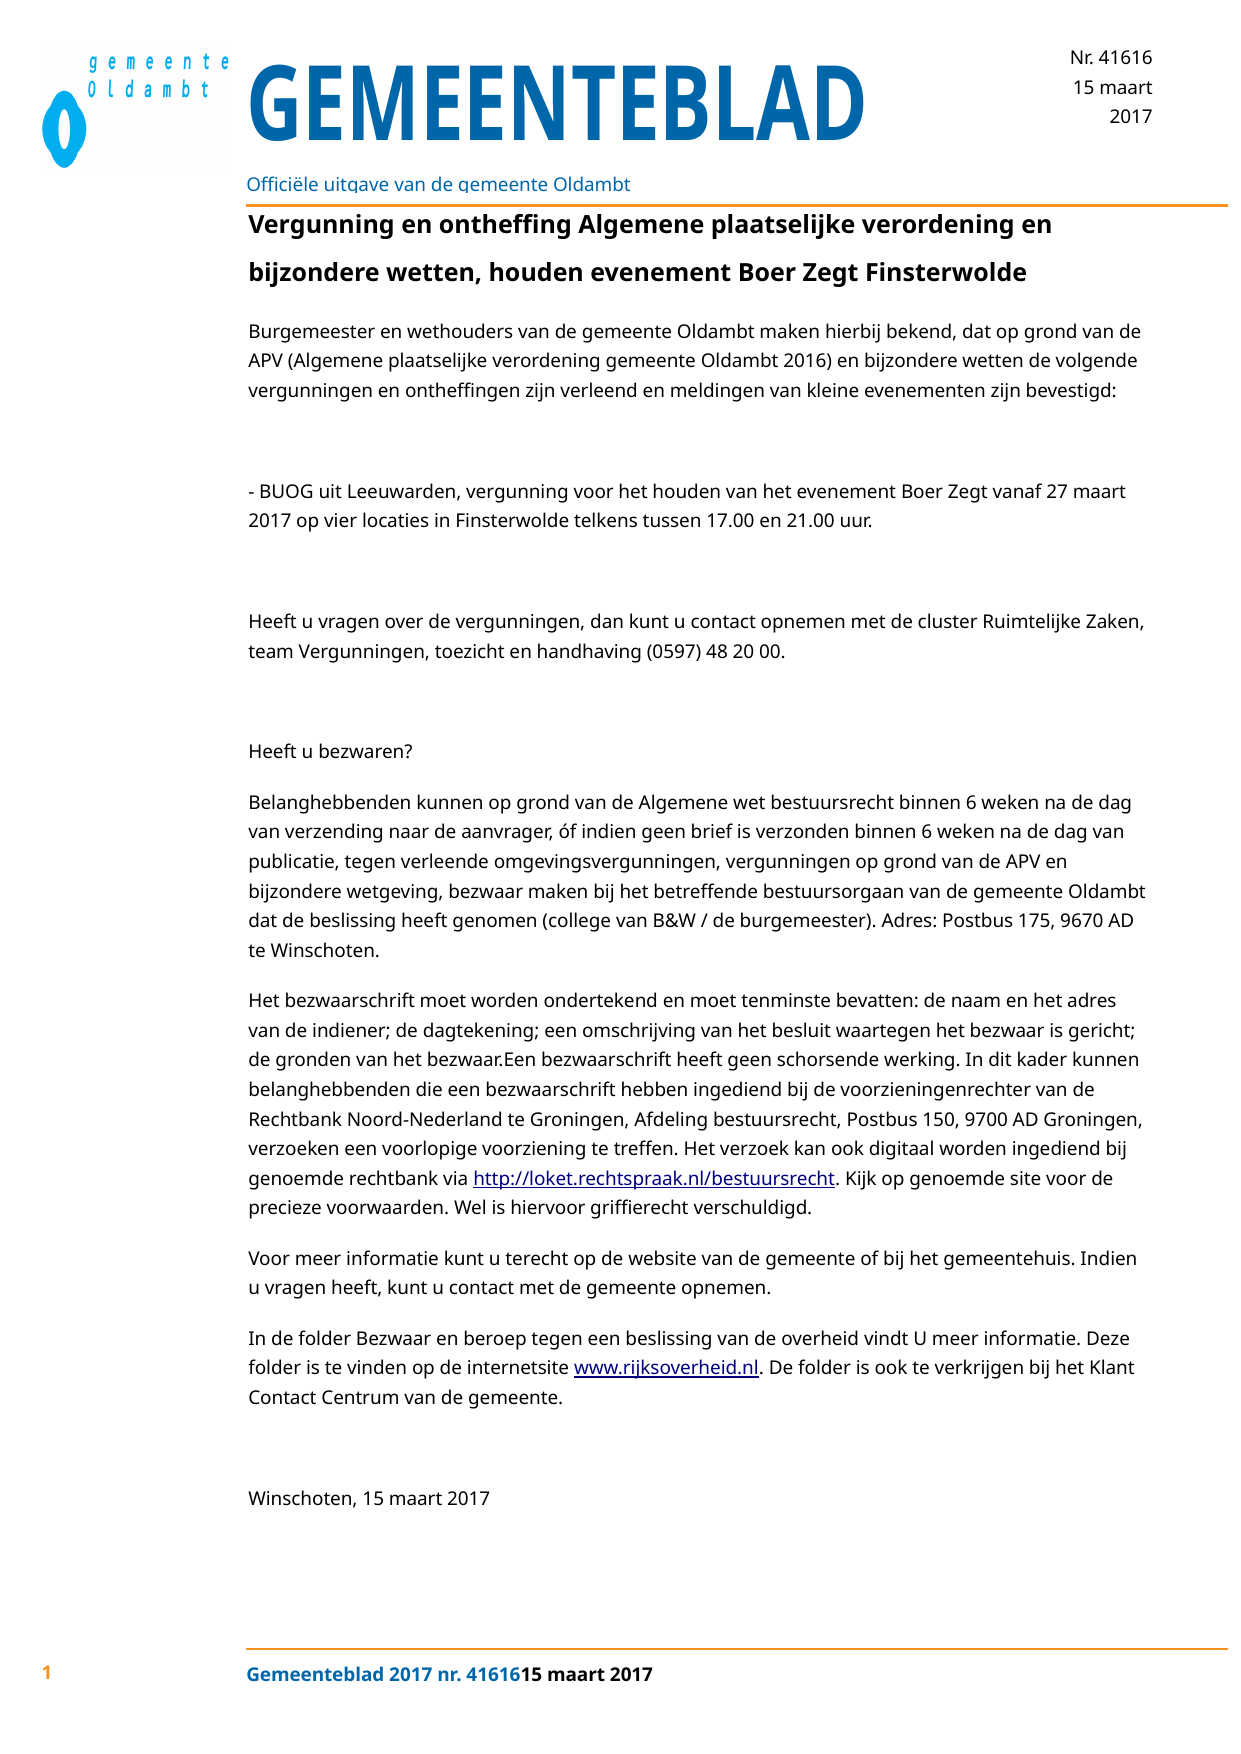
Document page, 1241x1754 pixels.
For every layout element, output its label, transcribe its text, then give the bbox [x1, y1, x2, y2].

text Vergunning en ontheffing Algemene plaatselijke verordening en bijzondere wetten, houden evenement Boer Zegt Finsterwolde [248, 207, 1152, 288]
text Burgemeester en wethouders van de gemeente Oldambt maken hierbij bekend, dat op grond van de APV (Algemene plaatselijke verordening gemeente Oldambt 2016) en bijzondere wetten de volgende vergunningen en ontheffingen zijn verleend en meldingen van kleine evenementen zijn bevestigd: [248, 318, 1152, 403]
text In de folder Bezwaar en beroep tegen een beslissing van de overheid vindt U meer informatie. Deze folder is te vinden op de internetsite www.rijksoverheid.nl. De folder is ook te verkrijgen bij het Klant Contact Centrum van de gemeente. [248, 1325, 1152, 1410]
text Belanghebbenden kunnen op grond van de Algemene wet bestuursrecht binnen 6 weken na de dag van verzending naar de aanvrager, óf indien geen brief is verzonden binnen 6 weken na de dag van publicatie, tegen verleende omgevingsvergunningen, vergunningen op grond van de APV en bijzondere wetgeving, bezwaar maken bij het betreffende bestuursorgaan van de gemeente Oldambt dat de beslissing heeft genomen (college van B&W / de burgemeester). Adres: Postbus 175, 9670 AD te Winschoten. [248, 789, 1152, 963]
text Voor meer informatie kunt u terecht op de website van de gemeente of bij het gemeentehuis. Indien u vragen heeft, kunt u contact met de gemeente opnemen. [248, 1245, 1152, 1300]
text - BUOG uit Leeuwarden, vergunning voor het houden van het evenement Boer Zegt vanaf 27 maart 2017 op vier locaties in Finsterwolde telkens tussen 17.00 en 21.00 uur. [248, 478, 1152, 533]
text Heeft u bezwaren? [248, 739, 1152, 764]
text Winschoten, 15 maart 2017 [248, 1485, 1152, 1511]
picture [41, 47, 231, 172]
text Het bezwaarschrift moet worden ondertekend en moet tenminste bevatten: de naam en het adres van de indiener; de dagtekening; een omschrijving van het besluit waartegen het bezwaar is gericht; de gronden van het bezwaar.Een bezwaarschrift heeft geen schorsende werking. In dit kader kunnen belanghebbenden die een bezwaarschrift hebben ingediend bij de voorzieningenrechter van de Rechtbank Noord-Nederland te Groningen, Afdeling bestuursrecht, Postbus 150, 9700 AD Groningen, verzoeken een voorlopige voorziening te treffen. Het verzoek kan ook digitaal worden ingediend bij genoemde rechtbank via http://loket.rechtspraak.nl/bestuursrecht. Kijk op genoemde site voor de precieze voorwaarden. Wel is hiervoor griffierecht verschuldigd. [248, 987, 1152, 1220]
text Heeft u vragen over de vergunningen, dan kunt u contact opnemen met de cluster Ruimtelijke Zaken, team Vergunningen, toezicht en handhaving (0597) 48 20 00. [248, 608, 1152, 664]
